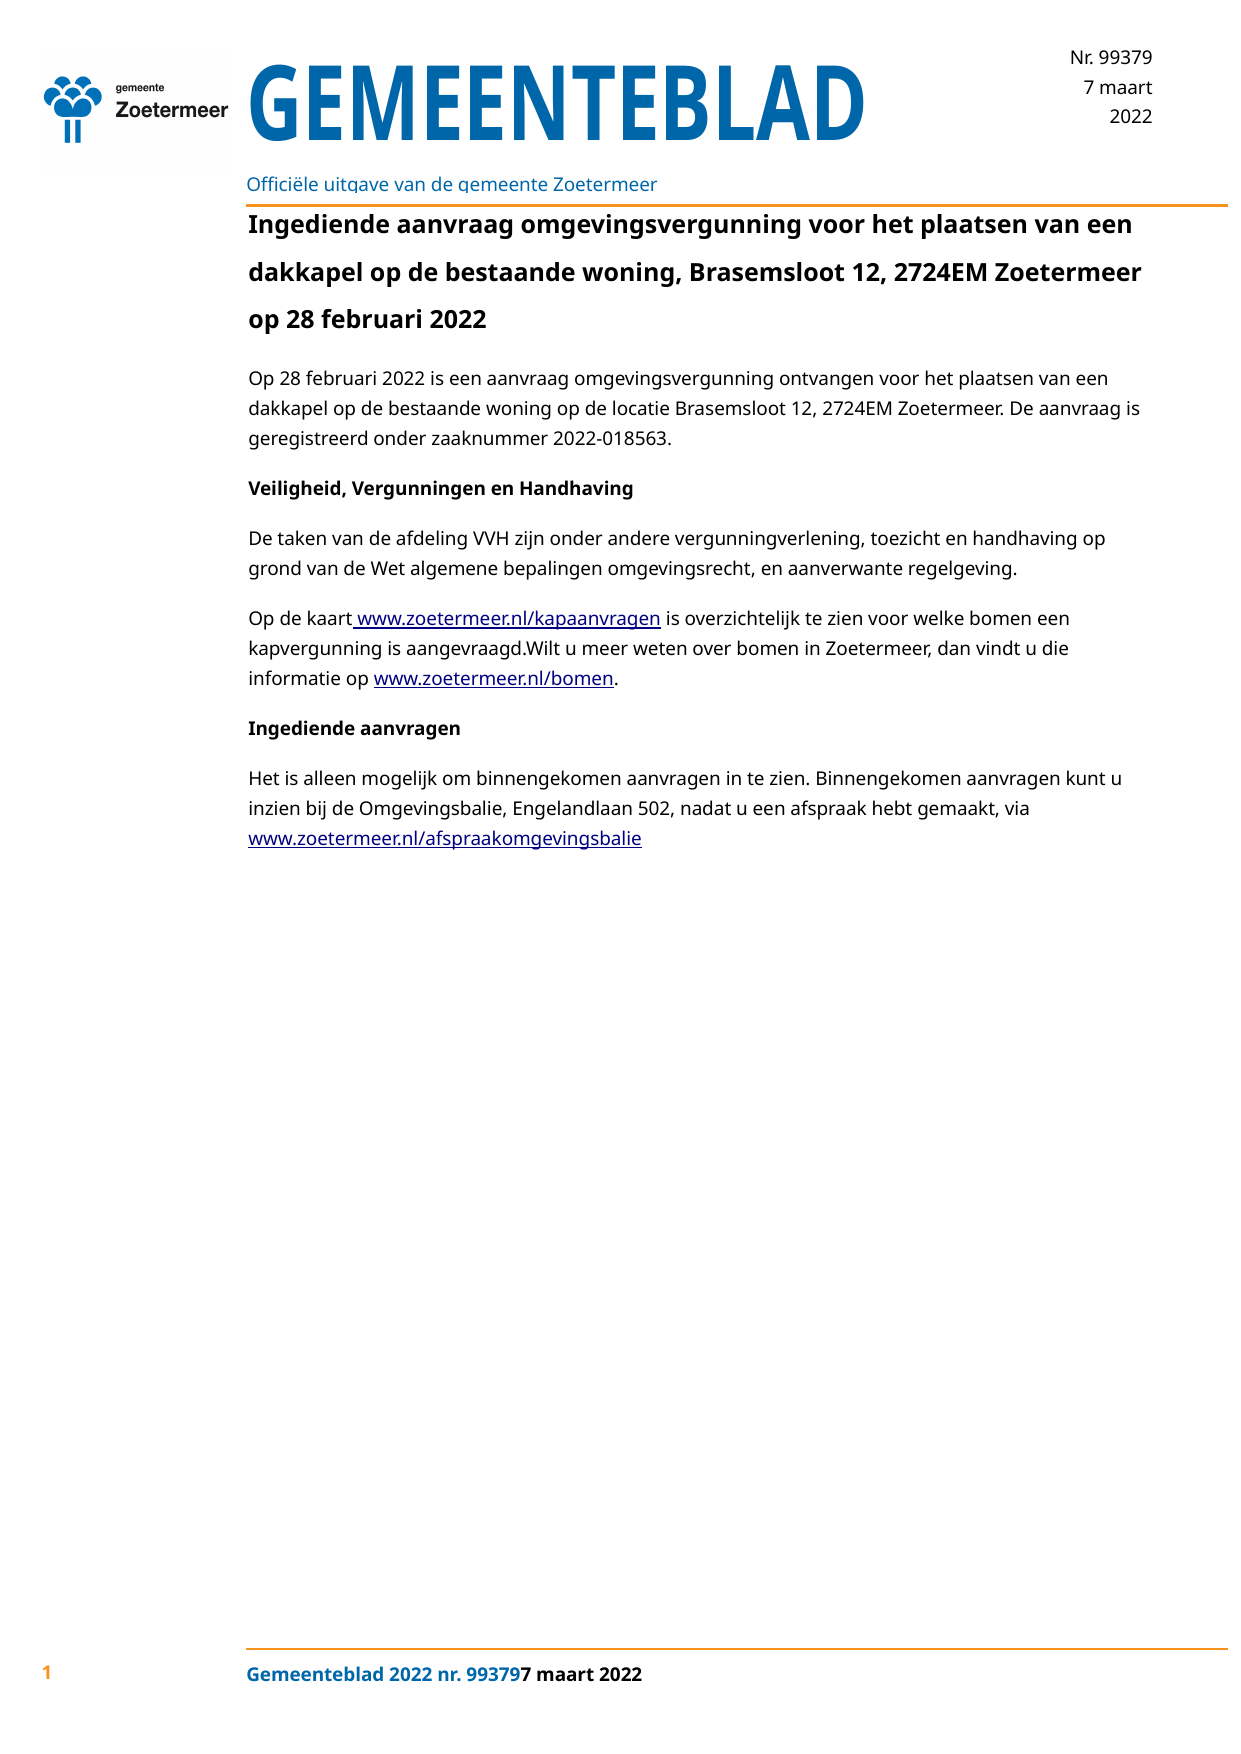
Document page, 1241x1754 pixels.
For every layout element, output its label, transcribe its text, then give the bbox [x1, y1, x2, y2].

text Het is alleen mogelijk om binnengekomen aanvragen in te zien. Binnengekomen aanvragen kunt u inzien bij de Omgevingsbalie, Engelandlaan 502, nadat u een afspraak hebt gemaakt, via www.zoetermeer.nl/afspraakomgevingsbalie [248, 766, 1152, 850]
text Op 28 februari 2022 is een aanvraag omgevingsvergunning ontvangen voor het plaatsen van een dakkapel op de bestaande woning op de locatie Brasemsloot 12, 2724EM Zoetermeer. De aanvraag is geregistreerd onder zaaknummer 2022-018563. [248, 366, 1152, 450]
text Veiligheid, Vergunningen en Handhaving [248, 475, 1152, 501]
text Ingediende aanvraag omgevingsvergunning voor het plaatsen van een dakkapel op de bestaande woning, Brasemsloot 12, 2724EM Zoetermeer op 28 februari 2022 [248, 207, 1152, 336]
text Ingediende aanvragen [248, 715, 1152, 741]
picture [41, 47, 231, 172]
text De taken van de afdeling VVH zijn onder andere vergunningverlening, toezicht en handhaving op grond van de Wet algemene bepalingen omgevingsrecht, en aanverwante regelgeving. [248, 526, 1152, 581]
text Op de kaart www.zoetermeer.nl/kapaanvragen is overzichtelijk te zien voor welke bomen een kapvergunning is aangevraagd.Wilt u meer weten over bomen in Zoetermeer, dan vindt u die informatie op www.zoetermeer.nl/bomen. [248, 606, 1152, 690]
